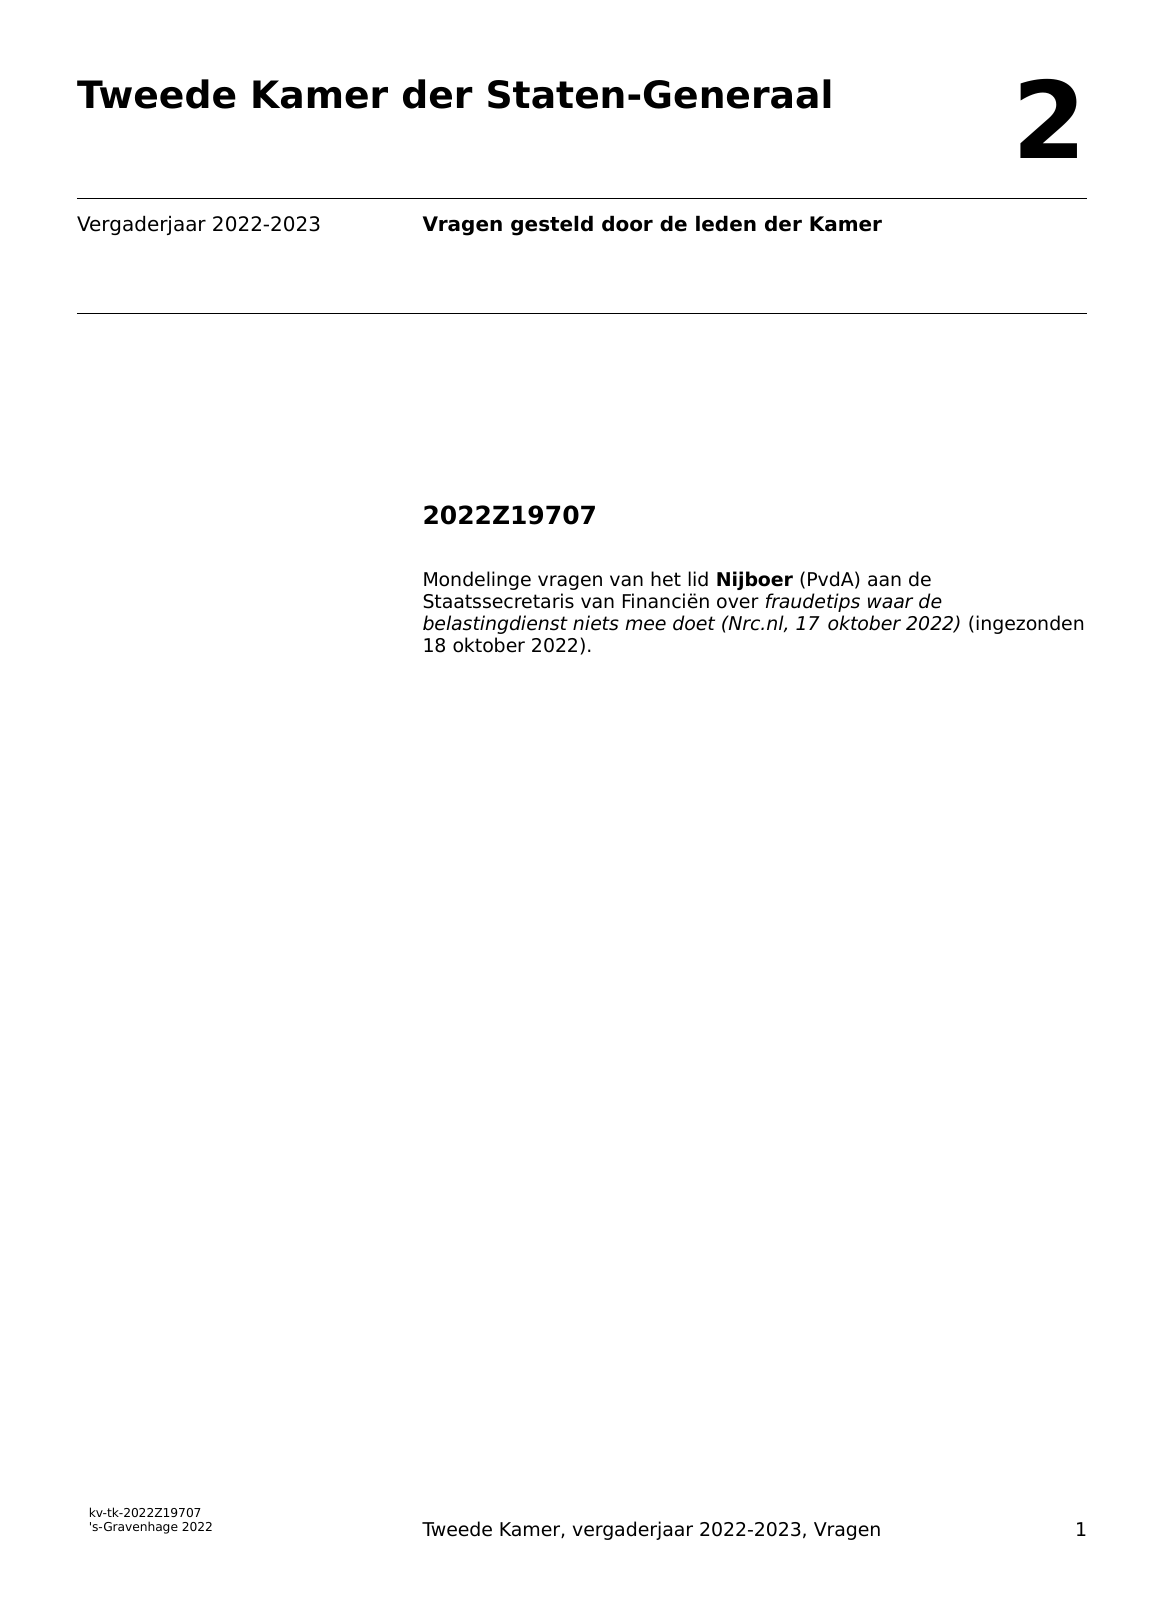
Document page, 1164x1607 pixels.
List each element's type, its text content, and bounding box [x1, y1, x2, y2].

text 2022Z19707 [422, 501, 1087, 531]
table_cell Vragen gesteld door de leden der Kamer [422, 199, 1087, 313]
table_cell Vergaderjaar 2022-2023 [77, 199, 422, 313]
table_header 2 [886, 59, 1087, 198]
table_header Tweede Kamer der Staten-Generaal [77, 59, 886, 198]
text Mondelinge vragen van het lid Nijboer (PvdA) aan de Staatssecretaris van Financiën over fraudetips waar de belastingdienst niets mee doet (Nrc.nl, 17 oktober 2022) (ingezonden 18 oktober 2022). [422, 569, 1087, 657]
text kv-tk-2022Z19707 [88, 1506, 323, 1520]
text 's-Gravenhage 2022 [88, 1520, 323, 1534]
